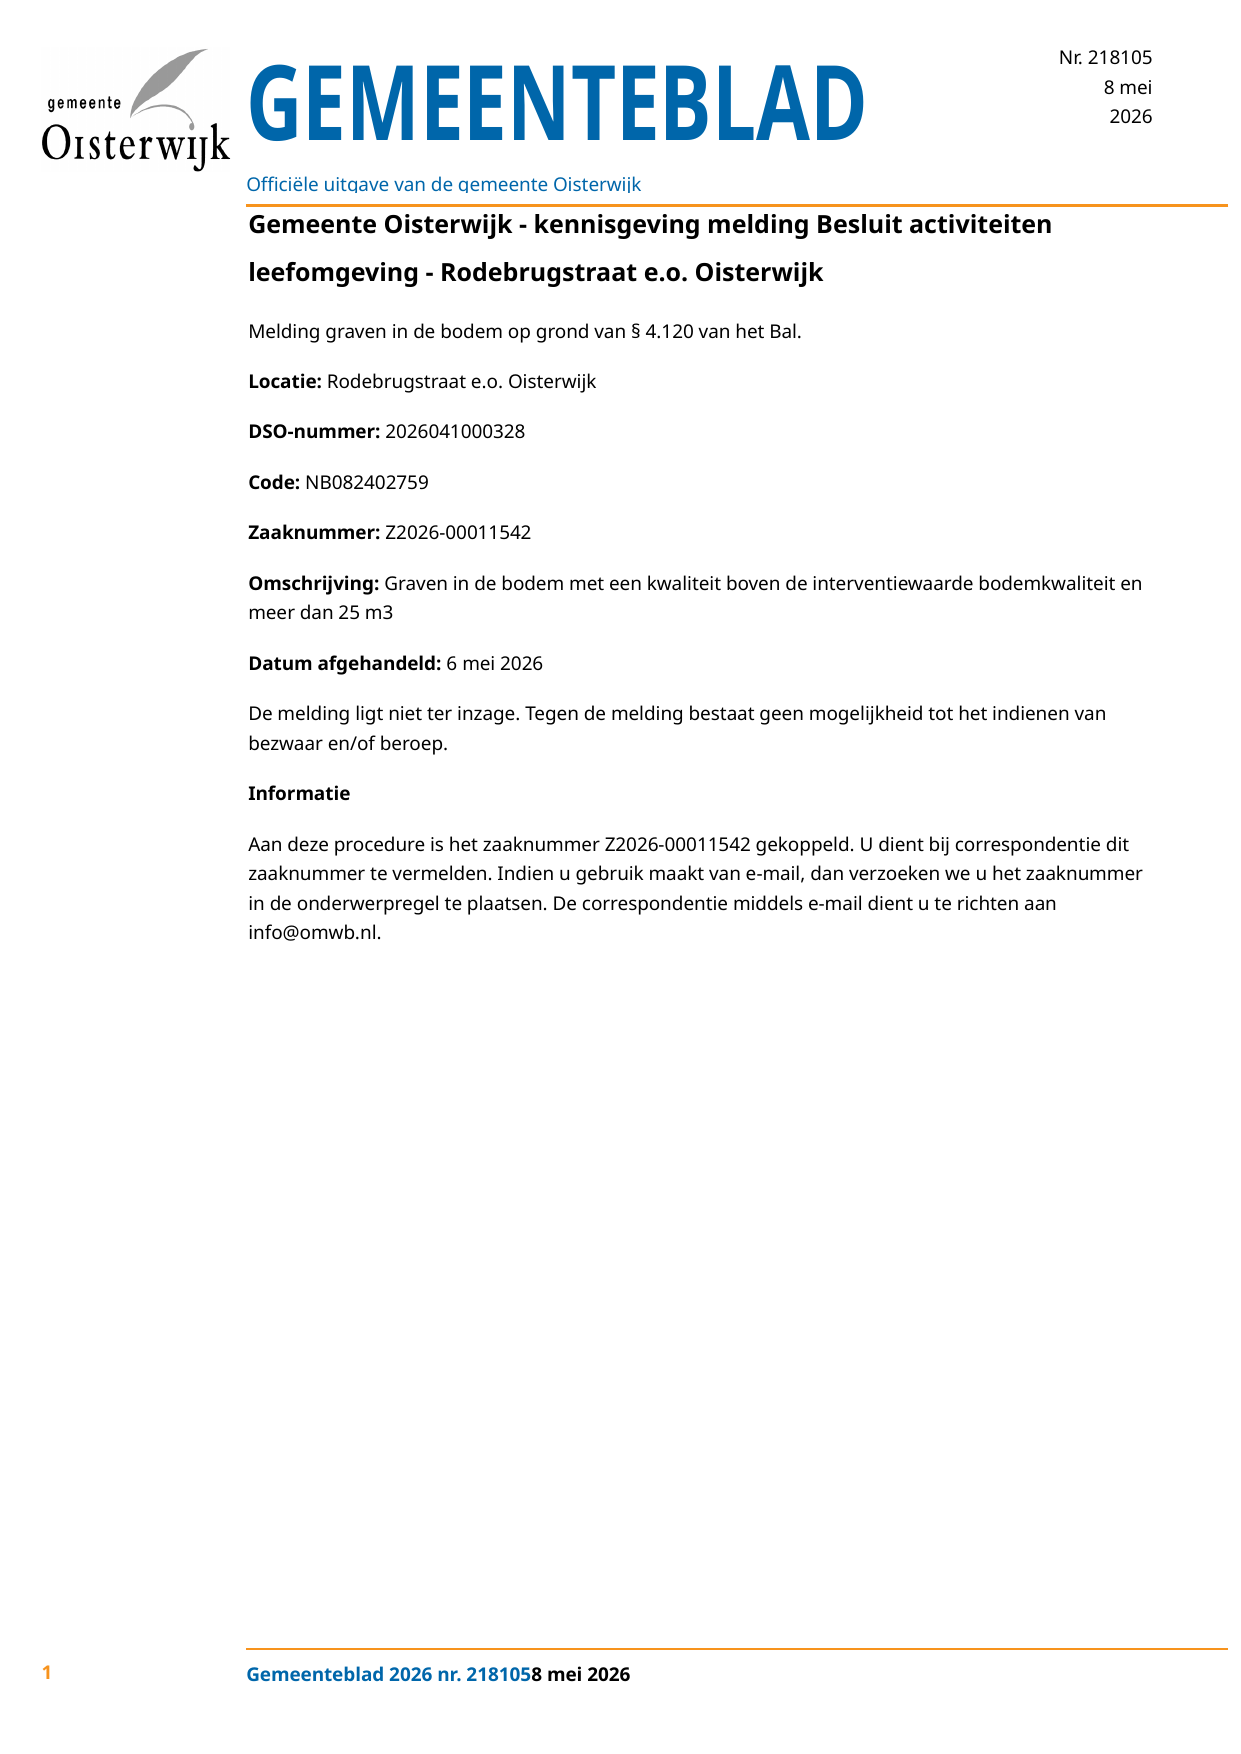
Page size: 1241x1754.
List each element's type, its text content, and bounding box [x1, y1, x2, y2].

text Code: NB082402759 [248, 469, 1152, 495]
text Zaaknummer: Z2026-00011542 [248, 519, 1152, 545]
text Locatie: Rodebrugstraat e.o. Oisterwijk [248, 368, 1152, 394]
picture [41, 47, 231, 172]
text Gemeente Oisterwijk - kennisgeving melding Besluit activiteiten leefomgeving - Rodebrugstraat e.o. Oisterwijk [248, 207, 1152, 288]
text Omschrijving: Graven in de bodem met een kwaliteit boven de interventiewaarde bodemkwaliteit en meer dan 25 m3 [248, 570, 1152, 625]
text Aan deze procedure is het zaaknummer Z2026-00011542 gekoppeld. U dient bij correspondentie dit zaaknummer te vermelden. Indien u gebruik maakt van e-mail, dan verzoeken we u het zaaknummer in de onderwerpregel te plaatsen. De correspondentie middels e-mail dient u te richten aan info@omwb.nl. [248, 831, 1152, 945]
text DSO-nummer: 2026041000328 [248, 419, 1152, 444]
text Informatie [248, 780, 1152, 806]
text Melding graven in de bodem op grond van § 4.120 van het Bal. [248, 318, 1152, 344]
text De melding ligt niet ter inzage. Tegen de melding bestaat geen mogelijkheid tot het indienen van bezwaar en/of beroep. [248, 700, 1152, 756]
text Datum afgehandeld: 6 mei 2026 [248, 650, 1152, 676]
